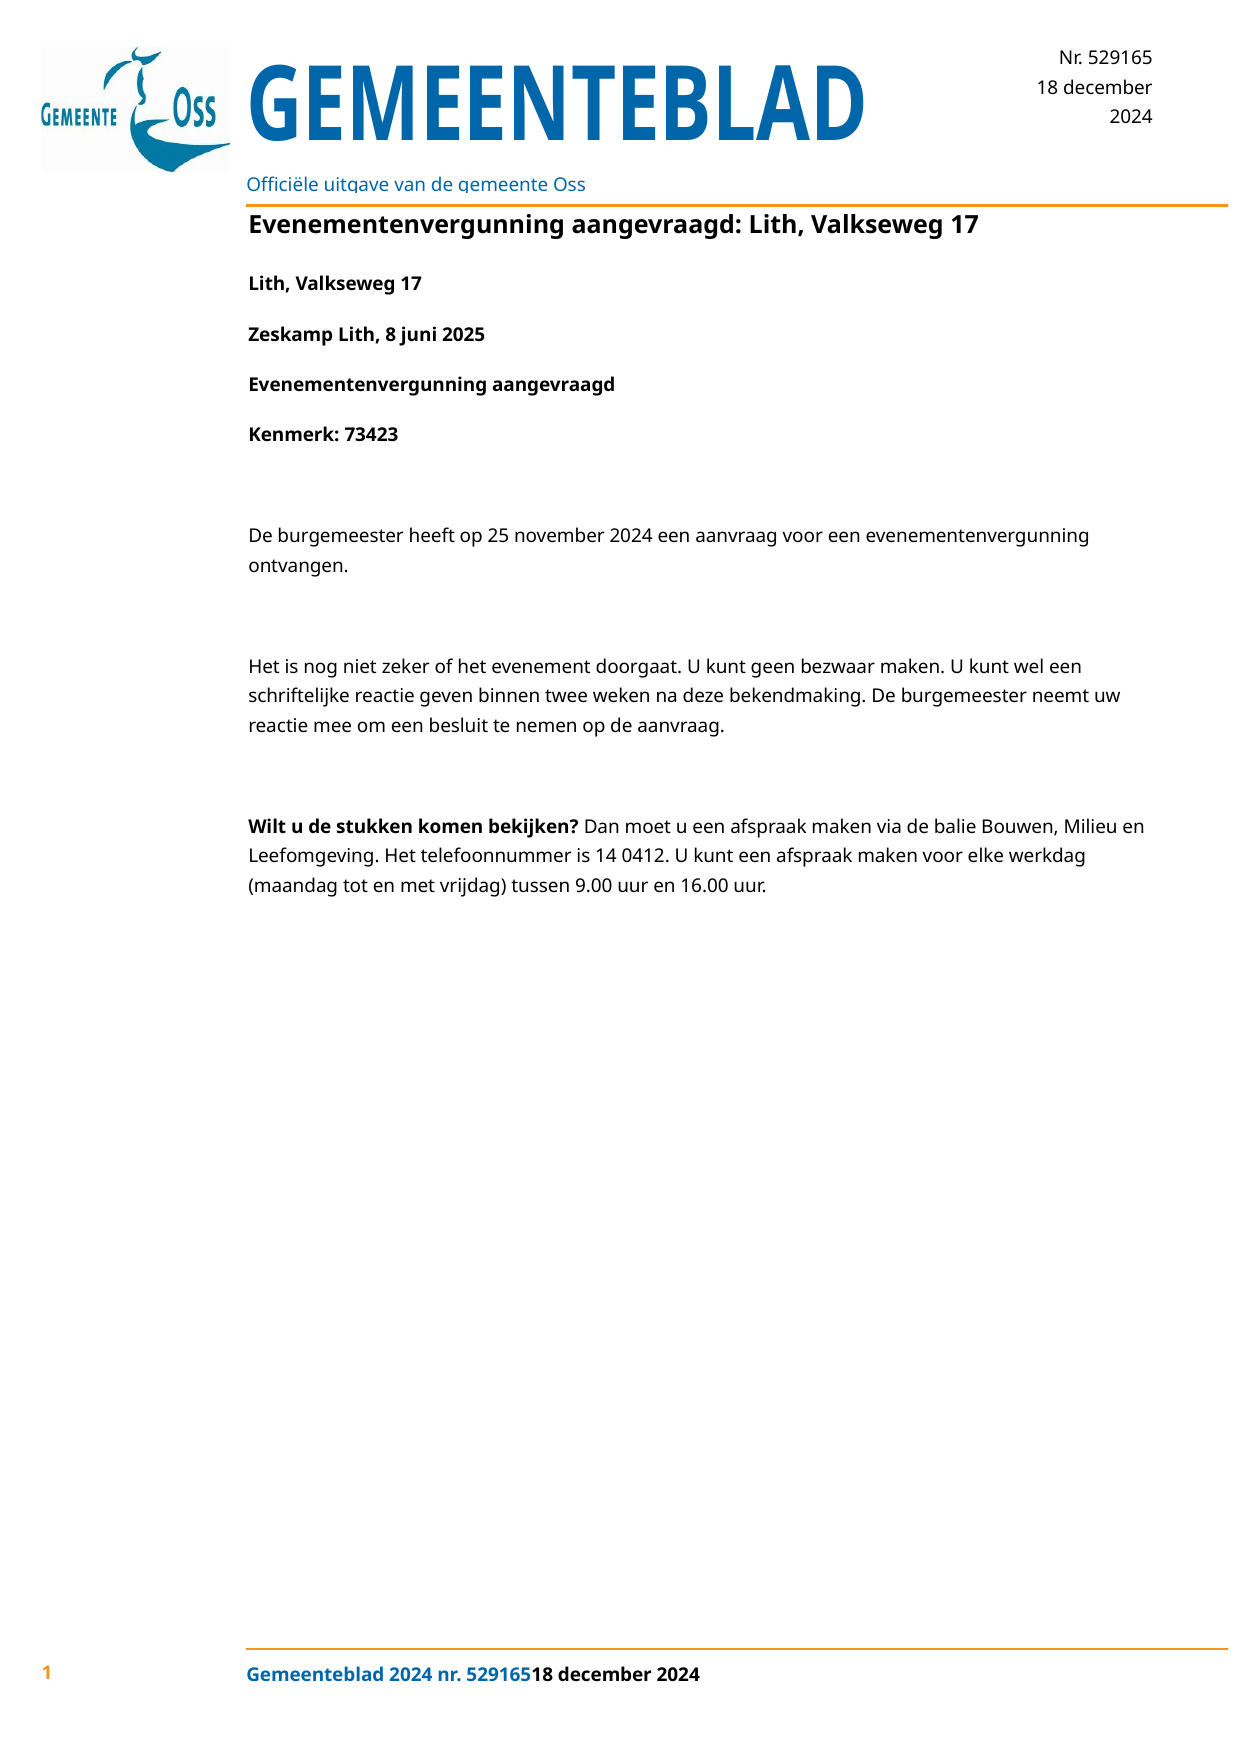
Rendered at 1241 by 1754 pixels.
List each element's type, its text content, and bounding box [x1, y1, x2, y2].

text Het is nog niet zeker of het evenement doorgaat. U kunt geen bezwaar maken. U kunt wel een schriftelijke reactie geven binnen twee weken na deze bekendmaking. De burgemeester neemt uw reactie mee om een besluit te nemen op de aanvraag. [248, 653, 1152, 738]
text Evenementenvergunning aangevraagd: Lith, Valkseweg 17 [248, 207, 1152, 241]
text Kenmerk: 73423 [248, 422, 1152, 447]
text Wilt u de stukken komen bekijken? Dan moet u een afspraak maken via de balie Bouwen, Milieu en Leefomgeving. Het telefoonnummer is 14 0412. U kunt een afspraak maken voor elke werkdag (maandag tot en met vrijdag) tussen 9.00 uur en 16.00 uur. [248, 813, 1152, 898]
text Zeskamp Lith, 8 juni 2025 [248, 321, 1152, 346]
text De burgemeester heeft op 25 november 2024 een aanvraag voor een evenementenvergunning ontvangen. [248, 522, 1152, 578]
picture [41, 47, 231, 172]
text Evenementenvergunning aangevraagd [248, 371, 1152, 397]
text Lith, Valkseweg 17 [248, 270, 1152, 296]
